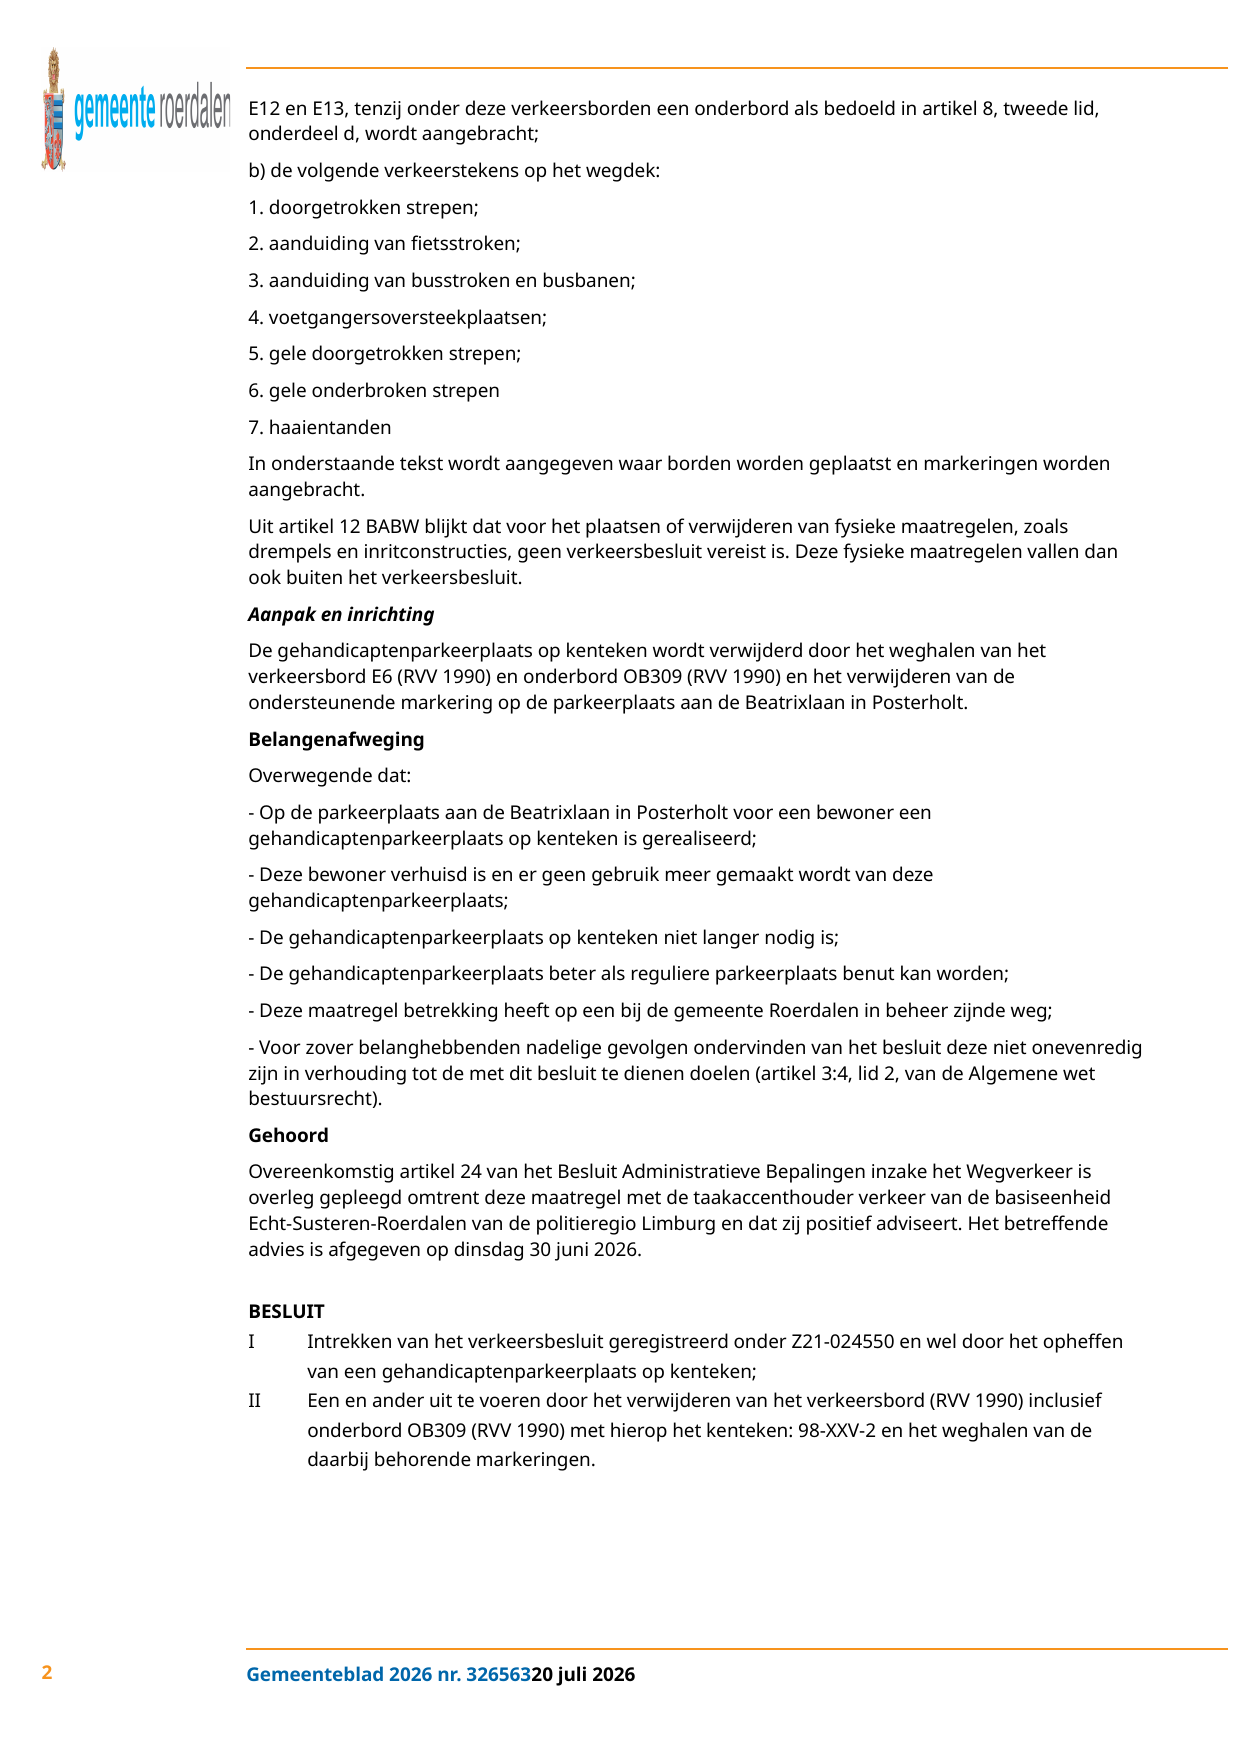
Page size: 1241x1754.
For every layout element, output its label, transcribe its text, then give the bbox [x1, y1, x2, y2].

text Gehoord [248, 1122, 1152, 1148]
text E12 en E13, tenzij onder deze verkeersborden een onderbord als bedoeld in artikel 8, tweede lid, onderdeel d, wordt aangebracht; [248, 95, 1152, 146]
text - Deze bewoner verhuisd is en er geen gebruik meer gemaakt wordt van deze gehandicaptenparkeerplaats; [248, 862, 1152, 913]
text Aanpak en inrichting [248, 601, 1152, 627]
list Een en ander uit te voeren door het verwijderen van het verkeersbord (RVV 1990) inclusief onderbord OB309 (RVV 1990) met hierop het kenteken: 98-XXV-2 en het weghalen van de daarbij behorende markeringen. [248, 1387, 1152, 1472]
picture [41, 47, 231, 172]
text 2. aanduiding van fietsstroken; [248, 231, 1152, 256]
text BESLUIT [248, 1299, 1152, 1324]
text Uit artikel 12 BABW blijkt dat voor het plaatsen of verwijderen van fysieke maatregelen, zoals drempels en inritconstructies, geen verkeersbesluit vereist is. Deze fysieke maatregelen vallen dan ook buiten het verkeersbesluit. [248, 513, 1152, 590]
text - Op de parkeerplaats aan de Beatrixlaan in Posterholt voor een bewoner een gehandicaptenparkeerplaats op kenteken is gerealiseerd; [248, 799, 1152, 851]
text - De gehandicaptenparkeerplaats op kenteken niet langer nodig is; [248, 924, 1152, 950]
text - Voor zover belanghebbenden nadelige gevolgen ondervinden van het besluit deze niet onevenredig zijn in verhouding tot de met dit besluit te dienen doelen (artikel 3:4, lid 2, van de Algemene wet bestuursrecht). [248, 1034, 1152, 1111]
text - Deze maatregel betrekking heeft op een bij de gemeente Roerdalen in beheer zijnde weg; [248, 997, 1152, 1023]
text b) de volgende verkeerstekens op het wegdek: [248, 157, 1152, 183]
text De gehandicaptenparkeerplaats op kenteken wordt verwijderd door het weghalen van het verkeersbord E6 (RVV 1990) en onderbord OB309 (RVV 1990) en het verwijderen van de ondersteunende markering op de parkeerplaats aan de Beatrixlaan in Posterholt. [248, 638, 1152, 715]
text Overwegende dat: [248, 762, 1152, 788]
list Intrekken van het verkeersbesluit geregistreerd onder Z21-024550 en wel door het opheffen van een gehandicaptenparkeerplaats op kenteken; [248, 1328, 1152, 1383]
text 3. aanduiding van busstroken en busbanen; [248, 267, 1152, 293]
text 5. gele doorgetrokken strepen; [248, 341, 1152, 366]
text In onderstaande tekst wordt aangegeven waar borden worden geplaatst en markeringen worden aangebracht. [248, 451, 1152, 502]
text 7. haaientanden [248, 414, 1152, 439]
text Overeenkomstig artikel 24 van het Besluit Administratieve Bepalingen inzake het Wegverkeer is overleg gepleegd omtrent deze maatregel met de taakaccenthouder verkeer van de basiseenheid Echt-Susteren-Roerdalen van de politieregio Limburg en dat zij positief adviseert. Het betreffende advies is afgegeven op dinsdag 30 juni 2026. [248, 1159, 1152, 1262]
text Belangenafweging [248, 726, 1152, 752]
text - De gehandicaptenparkeerplaats beter als reguliere parkeerplaats benut kan worden; [248, 961, 1152, 986]
text 1. doorgetrokken strepen; [248, 194, 1152, 219]
text 6. gele onderbroken strepen [248, 377, 1152, 403]
text 4. voetgangersoversteekplaatsen; [248, 304, 1152, 329]
